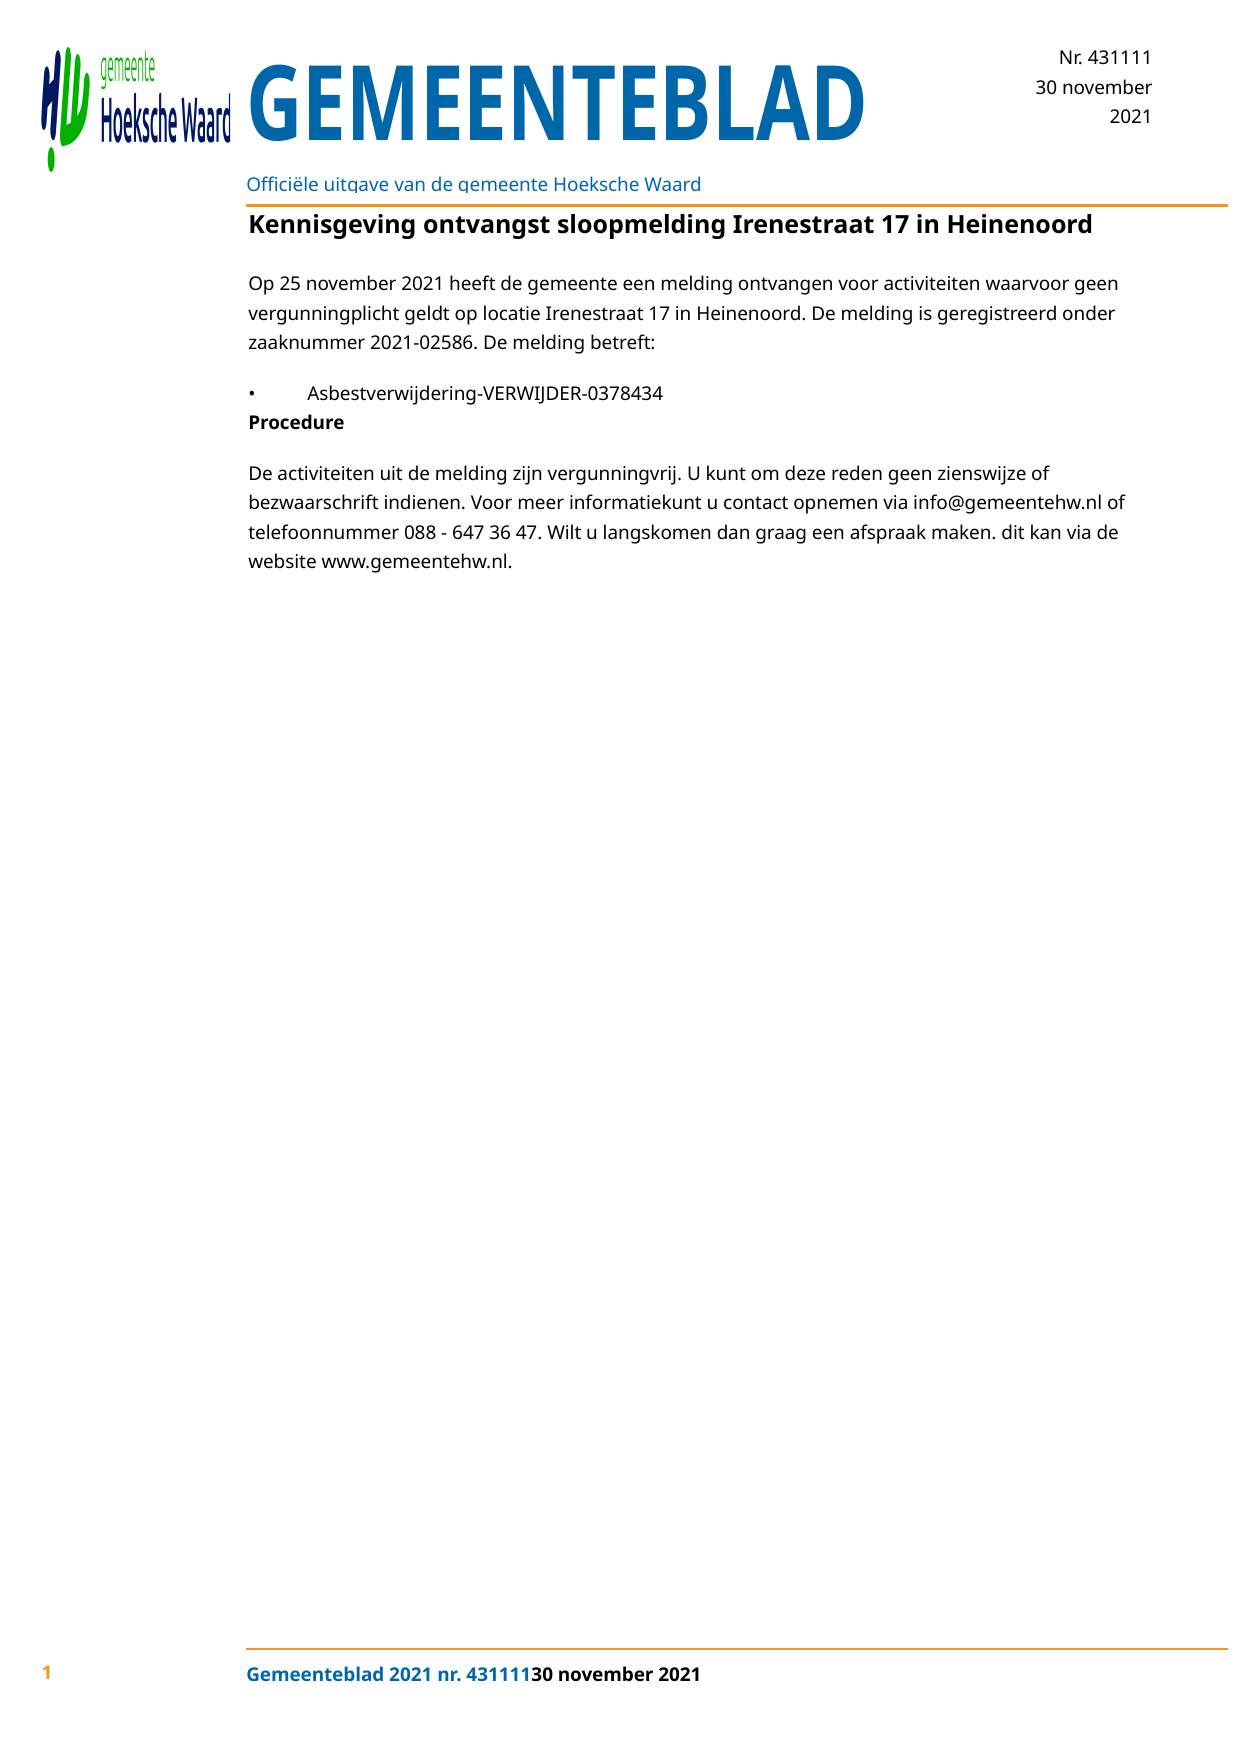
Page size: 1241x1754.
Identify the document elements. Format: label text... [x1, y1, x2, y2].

text Kennisgeving ontvangst sloopmelding Irenestraat 17 in Heinenoord [248, 207, 1152, 241]
list Asbestverwijdering-VERWIJDER-0378434 [248, 380, 1152, 406]
text Op 25 november 2021 heeft de gemeente een melding ontvangen voor activiteiten waarvoor geen vergunningplicht geldt op locatie Irenestraat 17 in Heinenoord. De melding is geregistreerd onder zaaknummer 2021-02586. De melding betreft: [248, 270, 1152, 355]
text Procedure [248, 409, 1152, 435]
picture [41, 47, 231, 172]
text De activiteiten uit de melding zijn vergunningvrij. U kunt om deze reden geen zienswijze of bezwaarschrift indienen. Voor meer informatiekunt u contact opnemen via info@gemeentehw.nl of telefoonnummer 088 - 647 36 47. Wilt u langskomen dan graag een afspraak maken. dit kan via de website www.gemeentehw.nl. [248, 460, 1152, 574]
